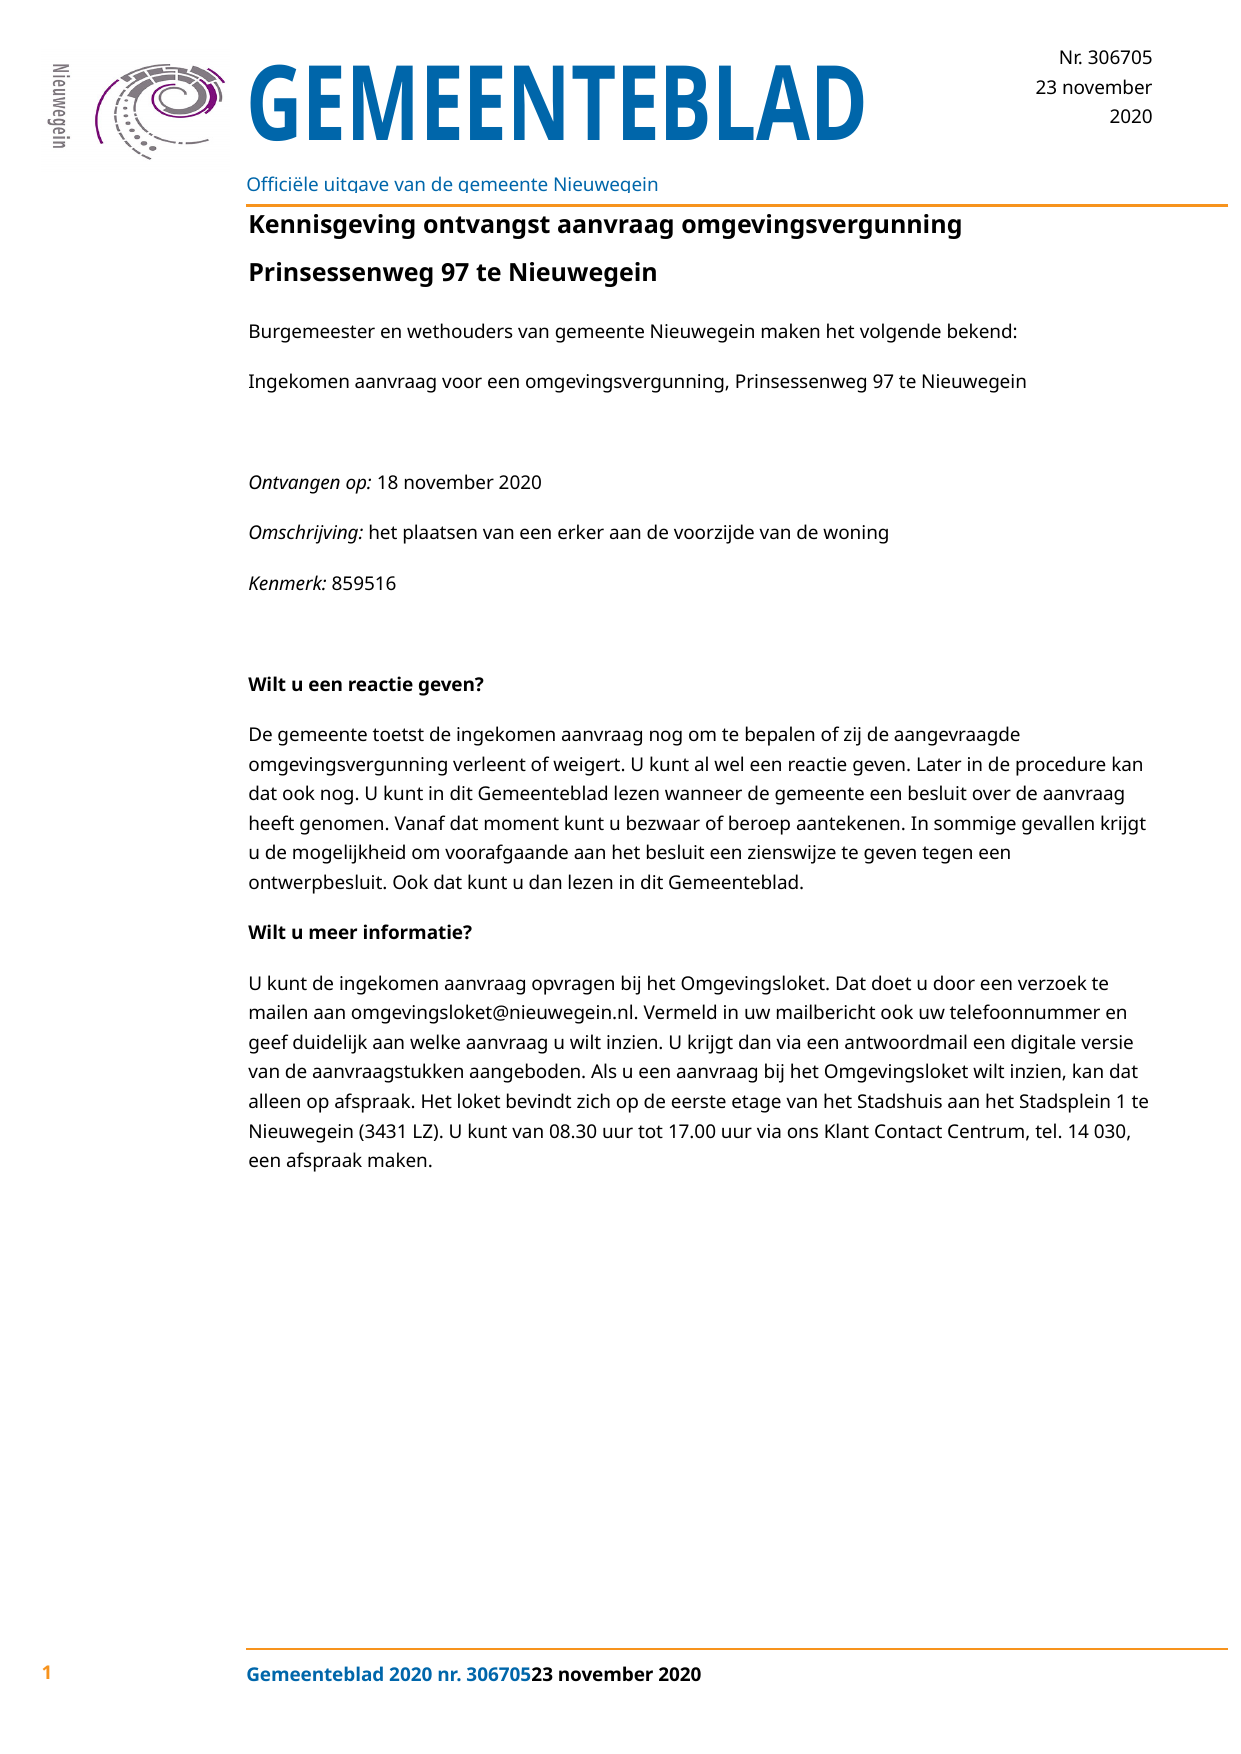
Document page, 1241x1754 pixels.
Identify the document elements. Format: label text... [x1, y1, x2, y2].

text Wilt u een reactie geven? [248, 671, 1152, 697]
text Kenmerk: 859516 [248, 570, 1152, 596]
text Kennisgeving ontvangst aanvraag omgevingsvergunning Prinsessenweg 97 te Nieuwegein [248, 207, 1152, 288]
text Ingekomen aanvraag voor een omgevingsvergunning, Prinsessenweg 97 te Nieuwegein [248, 368, 1152, 394]
picture [41, 47, 231, 172]
text Wilt u meer informatie? [248, 919, 1152, 945]
text Burgemeester en wethouders van gemeente Nieuwegein maken het volgende bekend: [248, 318, 1152, 344]
text U kunt de ingekomen aanvraag opvragen bij het Omgevingsloket. Dat doet u door een verzoek te mailen aan omgevingsloket@nieuwegein.nl. Vermeld in uw mailbericht ook uw telefoonnummer en geef duidelijk aan welke aanvraag u wilt inzien. U krijgt dan via een antwoordmail een digitale versie van de aanvraagstukken aangeboden. Als u een aanvraag bij het Omgevingsloket wilt inzien, kan dat alleen op afspraak. Het loket bevindt zich op de eerste etage van het Stadshuis aan het Stadsplein 1 te Nieuwegein (3431 LZ). U kunt van 08.30 uur tot 17.00 uur via ons Klant Contact Centrum, tel. 14 030, een afspraak maken. [248, 970, 1152, 1173]
text Omschrijving: het plaatsen van een erker aan de voorzijde van de woning [248, 519, 1152, 545]
text De gemeente toetst de ingekomen aanvraag nog om te bepalen of zij de aangevraagde omgevingsvergunning verleent of weigert. U kunt al wel een reactie geven. Later in de procedure kan dat ook nog. U kunt in dit Gemeenteblad lezen wanneer de gemeente een besluit over de aanvraag heeft genomen. Vanaf dat moment kunt u bezwaar of beroep aantekenen. In sommige gevallen krijgt u de mogelijkheid om voorafgaande aan het besluit een zienswijze te geven tegen een ontwerpbesluit. Ook dat kunt u dan lezen in dit Gemeenteblad. [248, 721, 1152, 895]
text Ontvangen op: 18 november 2020 [248, 469, 1152, 495]
